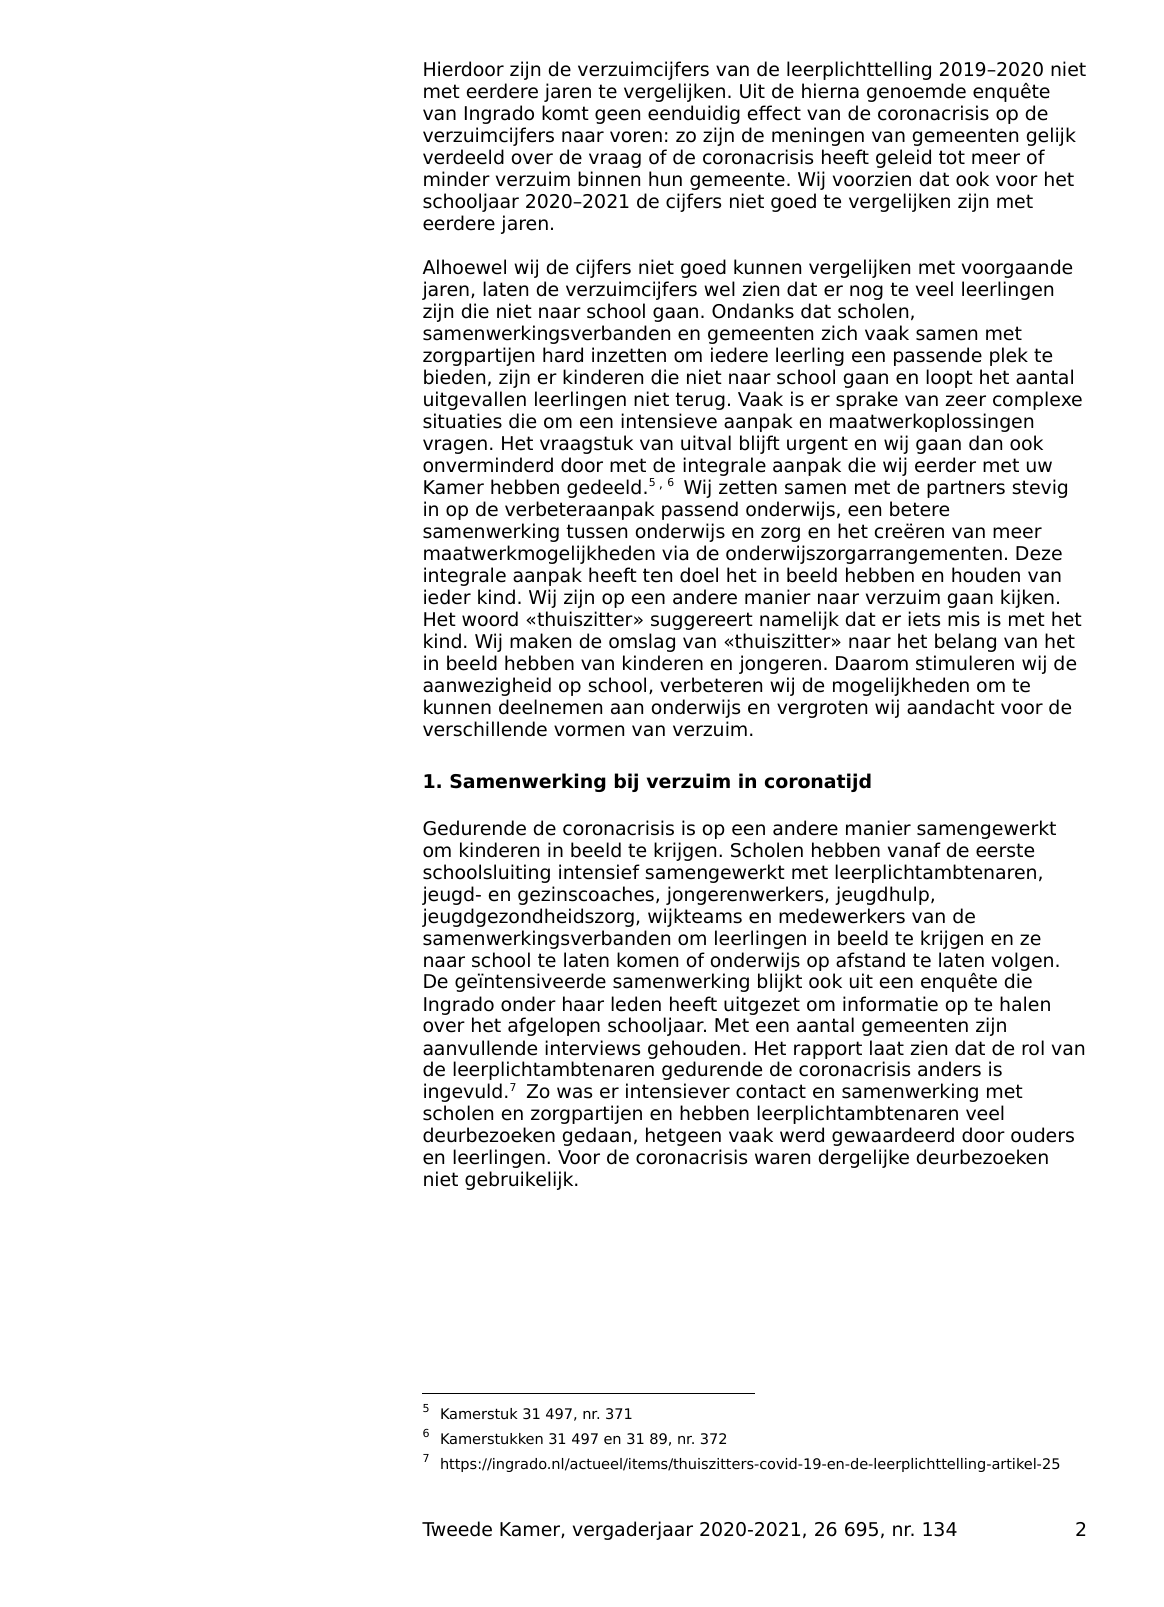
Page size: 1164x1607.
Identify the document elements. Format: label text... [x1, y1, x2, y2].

text https://ingrado.nl/actueel/items/thuiszitters-covid-19-en-de-leerplichttelling-artikel-25 [422, 1452, 1087, 1474]
text Alhoewel wij de cijfers niet goed kunnen vergelijken met voorgaande jaren, laten de verzuimcijfers wel zien dat er nog te veel leerlingen zijn die niet naar school gaan. Ondanks dat scholen, samenwerkingsverbanden en gemeenten zich vaak samen met zorgpartijen hard inzetten om iedere leerling een passende plek te bieden, zijn er kinderen die niet naar school gaan en loopt het aantal uitgevallen leerlingen niet terug. Vaak is er sprake van zeer complexe situaties die om een intensieve aanpak en maatwerkoplossingen vragen. Het vraagstuk van uitval blijft urgent en wij gaan dan ook onverminderd door met de integrale aanpak die wij eerder met uw Kamer hebben gedeeld., Wij zetten samen met de partners stevig in op de verbeteraanpak passend onderwijs, een betere samenwerking tussen onderwijs en zorg en het creëren van meer maatwerkmogelijkheden via de onderwijszorgarrangementen. Deze integrale aanpak heeft ten doel het in beeld hebben en houden van ieder kind. Wij zijn op een andere manier naar verzuim gaan kijken. Het woord «thuiszitter» suggereert namelijk dat er iets mis is met het kind. Wij maken de omslag van «thuiszitter» naar het belang van het in beeld hebben van kinderen en jongeren. Daarom stimuleren wij de aanwezigheid op school, verbeteren wij de mogelijkheden om te kunnen deelnemen aan onderwijs en vergroten wij aandacht voor de verschillende vormen van verzuim. [422, 257, 1087, 741]
text Kamerstuk 31 497, nr. 371 [422, 1402, 1087, 1424]
text Hierdoor zijn de verzuimcijfers van de leerplichttelling 2019–2020 niet met eerdere jaren te vergelijken. Uit de hierna genoemde enquête van Ingrado komt geen eenduidig effect van de coronacrisis op de verzuimcijfers naar voren: zo zijn de meningen van gemeenten gelijk verdeeld over de vraag of de coronacrisis heeft geleid tot meer of minder verzuim binnen hun gemeente. Wij voorzien dat ook voor het schooljaar 2020–2021 de cijfers niet goed te vergelijken zijn met eerdere jaren. [422, 59, 1087, 235]
text Gedurende de coronacrisis is op een andere manier samengewerkt om kinderen in beeld te krijgen. Scholen hebben vanaf de eerste schoolsluiting intensief samengewerkt met leerplichtambtenaren, jeugd- en gezinscoaches, jongerenwerkers, jeugdhulp, jeugdgezondheidszorg, wijkteams en medewerkers van de samenwerkingsverbanden om leerlingen in beeld te krijgen en ze naar school te laten komen of onderwijs op afstand te laten volgen. De geïntensiveerde samenwerking blijkt ook uit een enquête die Ingrado onder haar leden heeft uitgezet om informatie op te halen over het afgelopen schooljaar. Met een aantal gemeenten zijn aanvullende interviews gehouden. Het rapport laat zien dat de rol van de leerplichtambtenaren gedurende de coronacrisis anders is ingevuld. Zo was er intensiever contact en samenwerking met scholen en zorgpartijen en hebben leerplichtambtenaren veel deurbezoeken gedaan, hetgeen vaak werd gewaardeerd door ouders en leerlingen. Voor de coronacrisis waren dergelijke deurbezoeken niet gebruikelijk. [422, 818, 1087, 1191]
subtitle 1. Samenwerking bij verzuim in coronatijd [422, 771, 1087, 793]
text Kamerstukken 31 497 en 31 89, nr. 372 [422, 1427, 1087, 1449]
